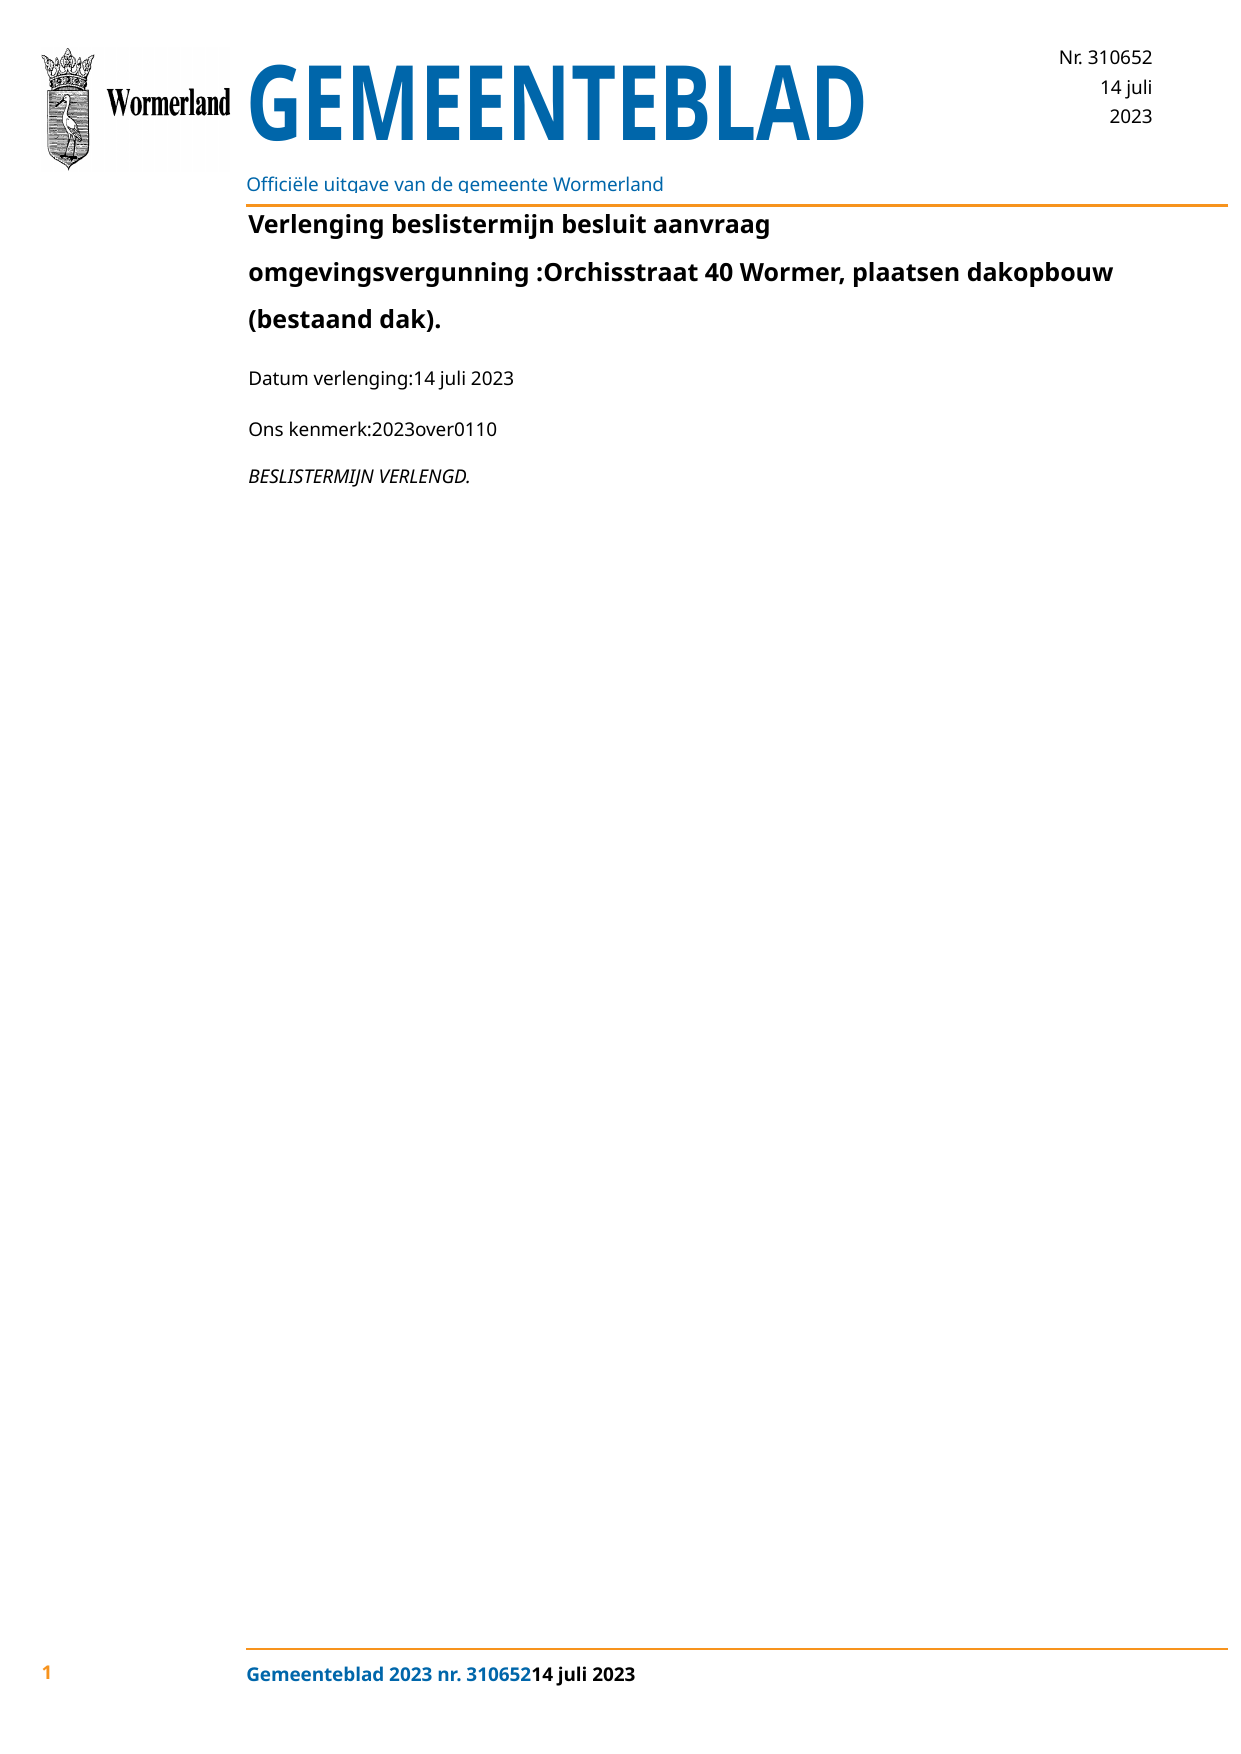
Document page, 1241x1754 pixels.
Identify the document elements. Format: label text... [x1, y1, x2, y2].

text Verlenging beslistermijn besluit aanvraag omgevingsvergunning :Orchisstraat 40 Wormer, plaatsen dakopbouw (bestaand dak). [248, 207, 1152, 336]
text BESLISTERMIJN VERLENGD. [248, 464, 1152, 489]
text Datum verlenging:14 juli 2023 [248, 366, 1152, 391]
picture [41, 47, 231, 172]
text Ons kenmerk:2023over0110 [248, 416, 1152, 442]
